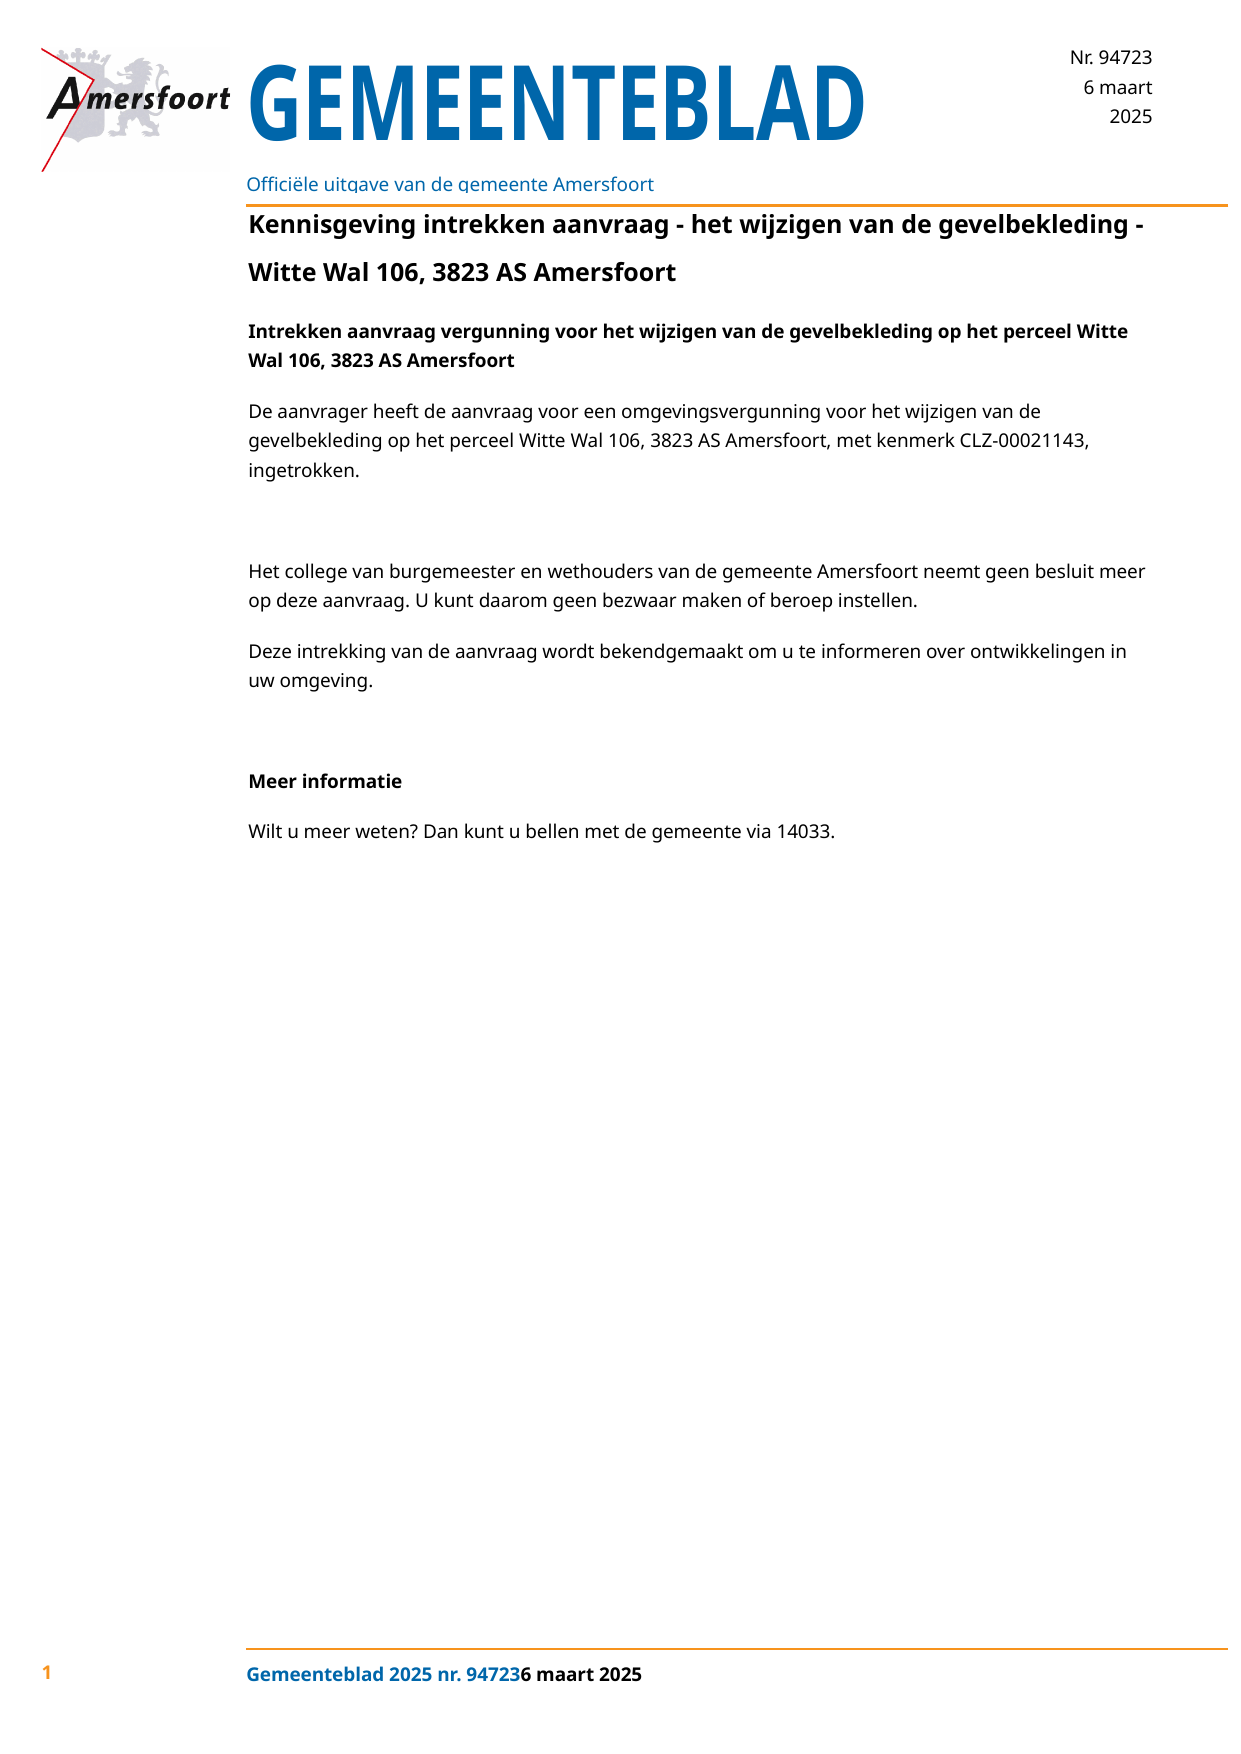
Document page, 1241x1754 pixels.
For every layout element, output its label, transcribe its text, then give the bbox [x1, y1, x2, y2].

text Intrekken aanvraag vergunning voor het wijzigen van de gevelbekleding op het perceel Witte Wal 106, 3823 AS Amersfoort [248, 318, 1152, 373]
text Wilt u meer weten? Dan kunt u bellen met de gemeente via 14033. [248, 819, 1152, 844]
text Het college van burgemeester en wethouders van de gemeente Amersfoort neemt geen besluit meer op deze aanvraag. U kunt daarom geen bezwaar maken of beroep instellen. [248, 558, 1152, 613]
text Meer informatie [248, 768, 1152, 794]
text Kennisgeving intrekken aanvraag - het wijzigen van de gevelbekleding - Witte Wal 106, 3823 AS Amersfoort [248, 207, 1152, 288]
text Deze intrekking van de aanvraag wordt bekendgemaakt om u te informeren over ontwikkelingen in uw omgeving. [248, 638, 1152, 693]
picture [41, 47, 231, 172]
text De aanvrager heeft de aanvraag voor een omgevingsvergunning voor het wijzigen van de gevelbekleding op het perceel Witte Wal 106, 3823 AS Amersfoort, met kenmerk CLZ-00021143, ingetrokken. [248, 398, 1152, 483]
